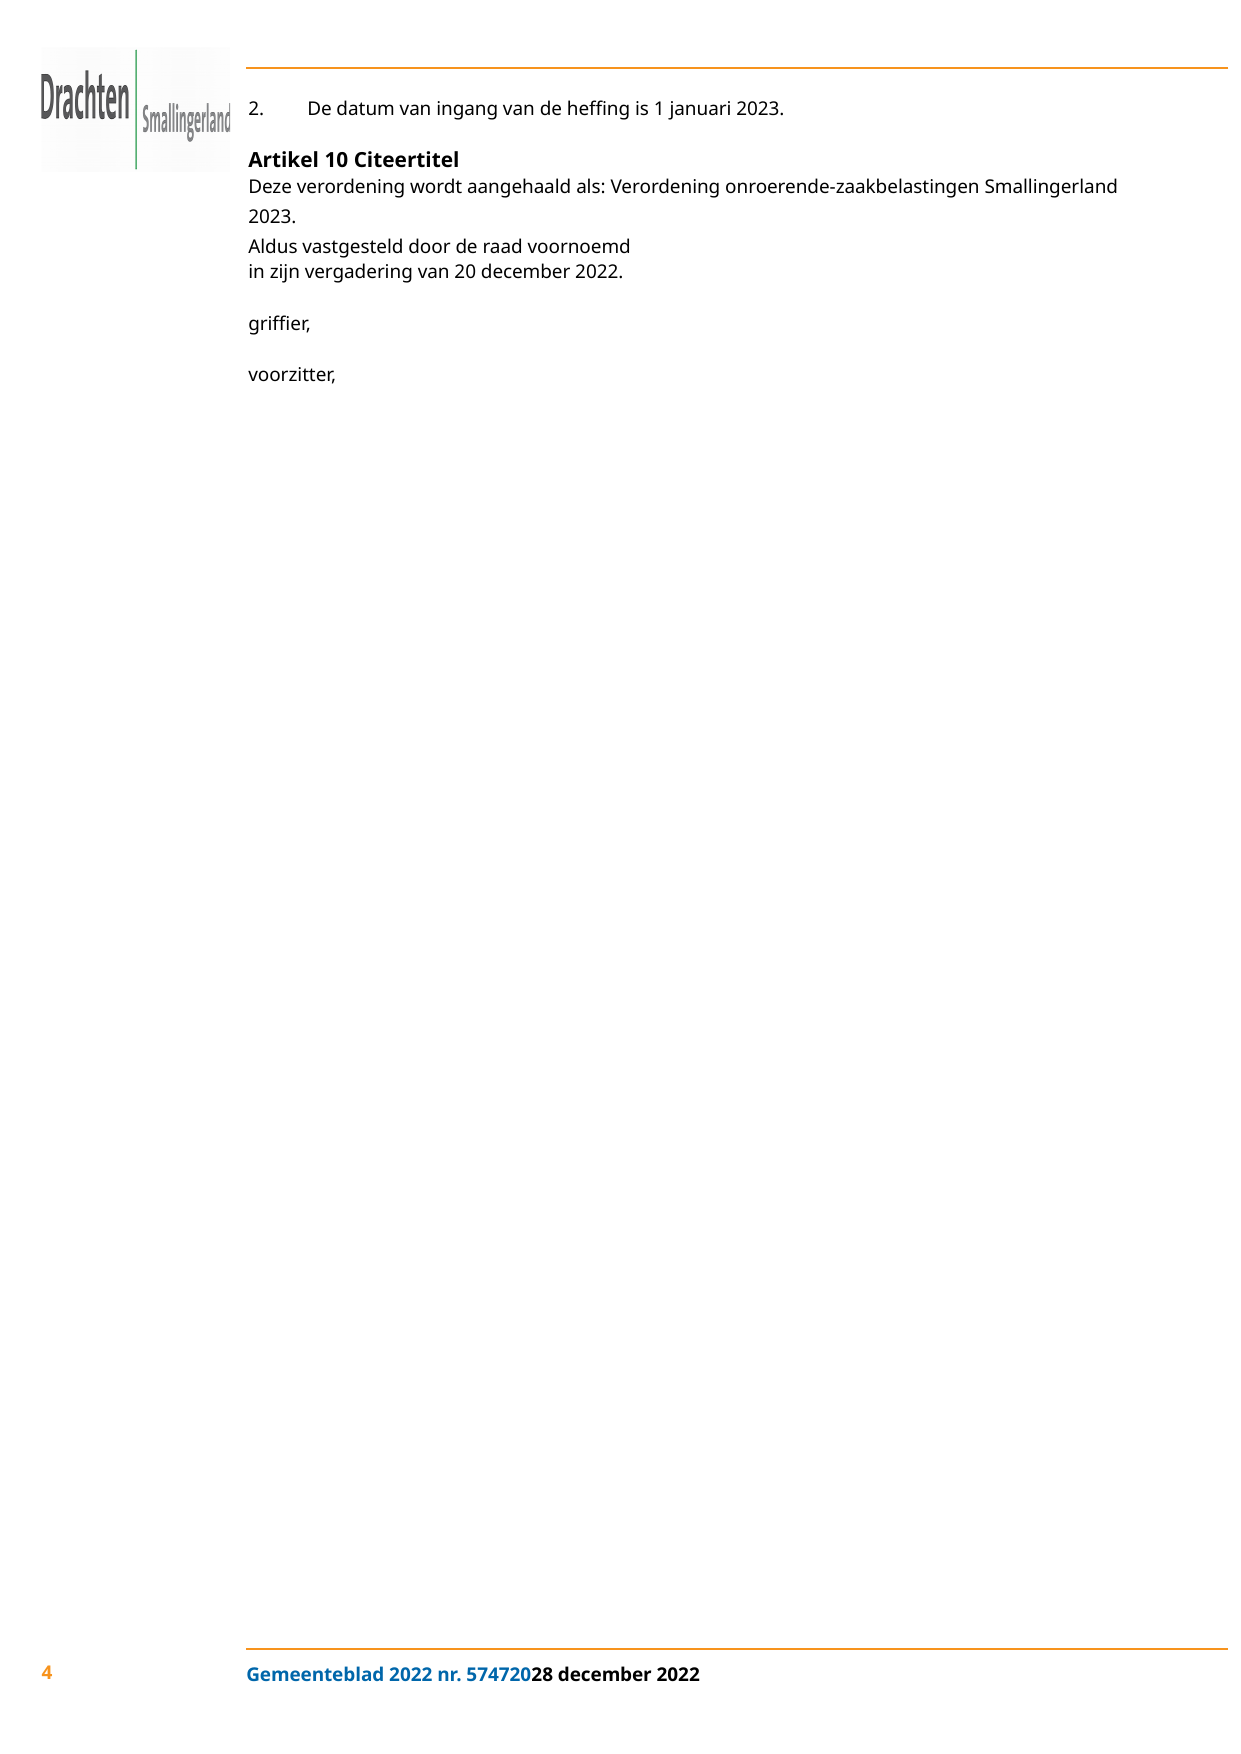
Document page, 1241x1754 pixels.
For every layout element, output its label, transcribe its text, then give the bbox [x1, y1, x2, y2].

text voorzitter, [248, 361, 1152, 387]
text Artikel 10 Citeertitel [248, 145, 1152, 174]
list De datum van ingang van de heffing is 1 januari 2023. [248, 95, 1152, 121]
text Deze verordening wordt aangehaald als: Verordening onroerende-zaakbelastingen Smallingerland 2023. [248, 174, 1152, 229]
text Aldus vastgesteld door de raad voornoemd [248, 233, 1152, 258]
picture [41, 47, 231, 172]
text griffier, [248, 310, 1152, 336]
text in zijn vergadering van 20 december 2022. [248, 258, 1152, 284]
